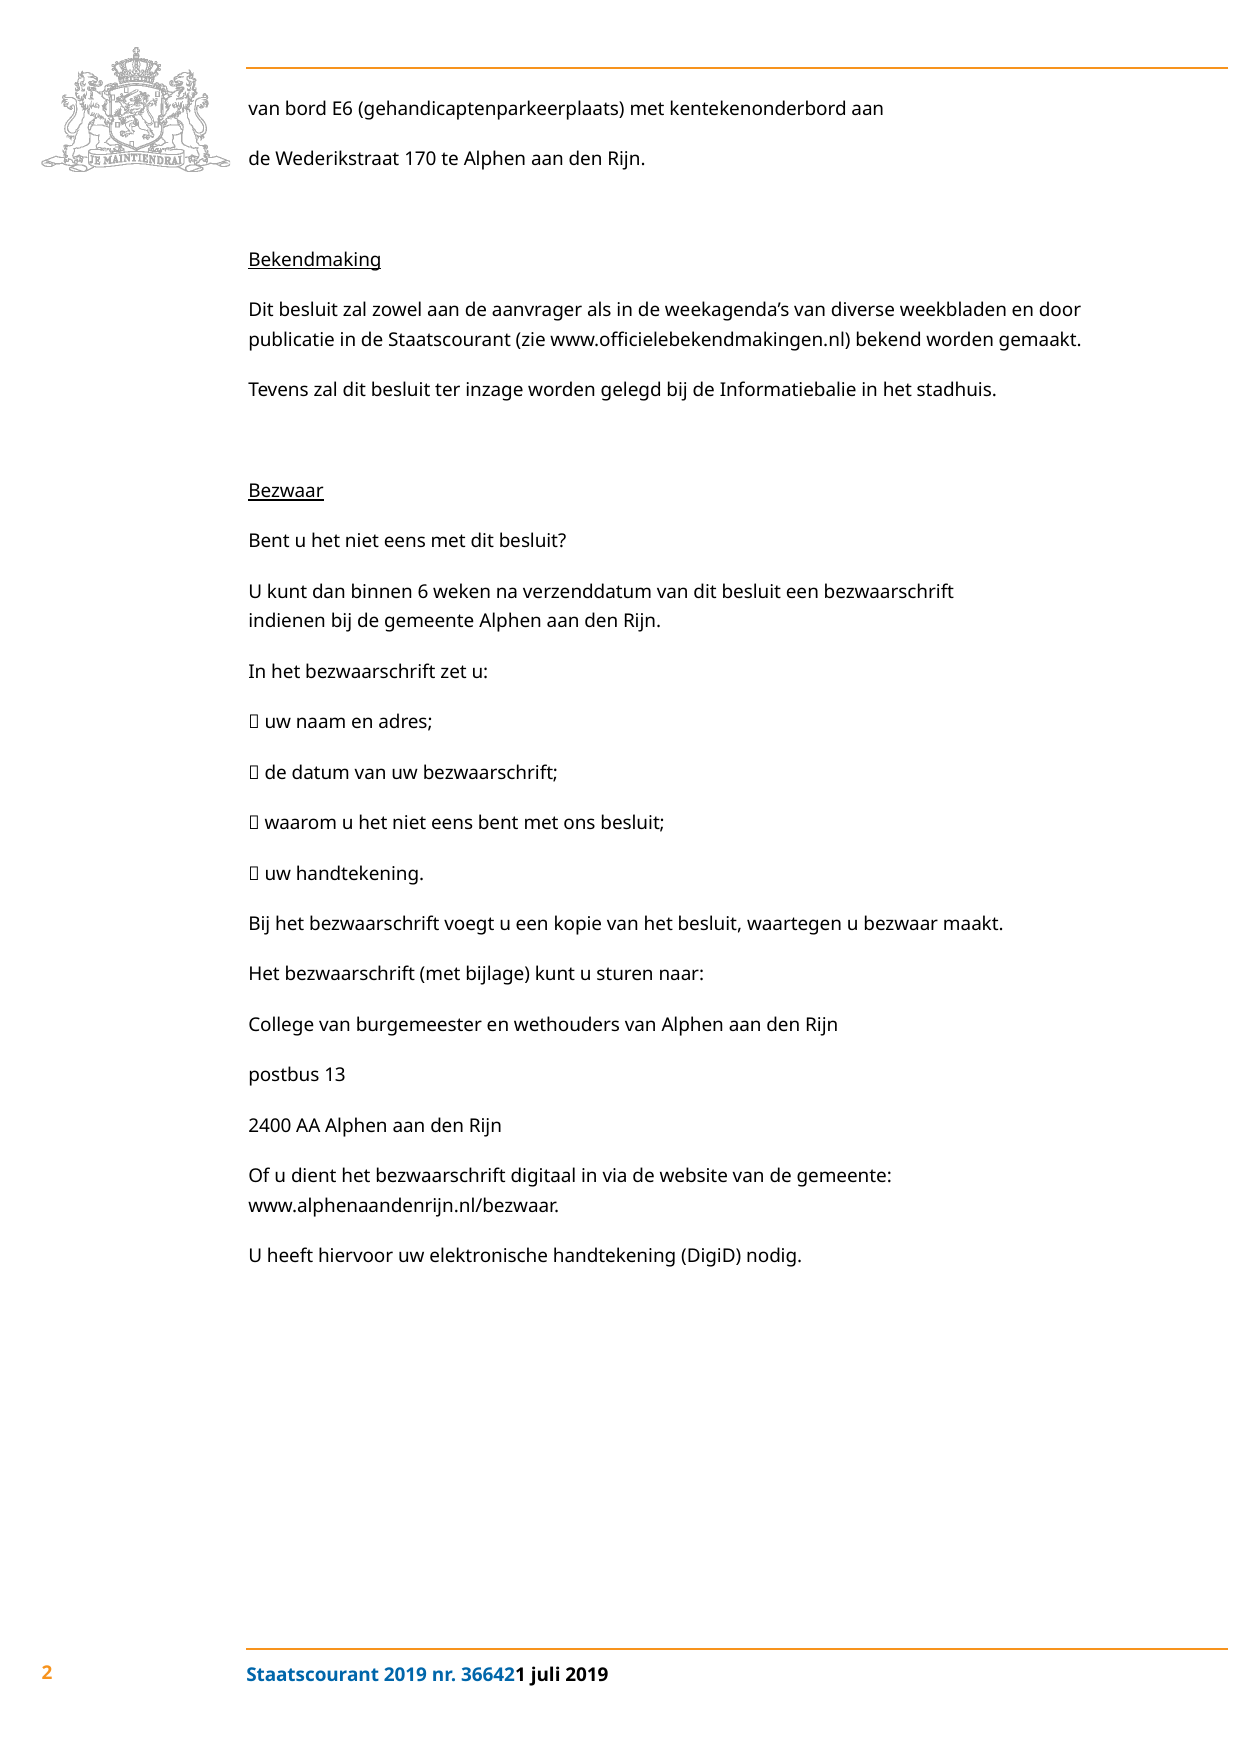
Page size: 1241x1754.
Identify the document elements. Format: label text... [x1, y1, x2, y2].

text postbus 13 [248, 1061, 1152, 1087]
text Bij het bezwaarschrift voegt u een kopie van het besluit, waartegen u bezwaar maakt. [248, 910, 1152, 936]
text van bord E6 (gehandicaptenparkeerplaats) met kentekenonderbord aan [248, 95, 1152, 121]
text  waarom u het niet eens bent met ons besluit; [248, 809, 1152, 835]
text U kunt dan binnen 6 weken na verzenddatum van dit besluit een bezwaarschrift indienen bij de gemeente Alphen aan den Rijn. [248, 578, 1152, 633]
text Of u dient het bezwaarschrift digitaal in via de website van de gemeente: www.alphenaandenrijn.nl/bezwaar. [248, 1162, 1152, 1218]
text In het bezwaarschrift zet u: [248, 658, 1152, 684]
text  uw handtekening. [248, 860, 1152, 886]
text  de datum van uw bezwaarschrift; [248, 759, 1152, 785]
picture [41, 47, 231, 172]
text Tevens zal dit besluit ter inzage worden gelegd bij de Informatiebalie in het stadhuis. [248, 376, 1152, 402]
text Bekendmaking [248, 246, 1152, 272]
text  uw naam en adres; [248, 708, 1152, 734]
text Dit besluit zal zowel aan de aanvrager als in de weekagenda’s van diverse weekbladen en door publicatie in de Staatscourant (zie www.officielebekendmakingen.nl) bekend worden gemaakt. [248, 296, 1152, 352]
text College van burgemeester en wethouders van Alphen aan den Rijn [248, 1011, 1152, 1037]
text Het bezwaarschrift (met bijlage) kunt u sturen naar: [248, 961, 1152, 986]
text Bezwaar [248, 477, 1152, 503]
text Bent u het niet eens met dit besluit? [248, 528, 1152, 553]
text U heeft hiervoor uw elektronische handtekening (DigiD) nodig. [248, 1242, 1152, 1268]
text 2400 AA Alphen aan den Rijn [248, 1112, 1152, 1138]
text de Wederikstraat 170 te Alphen aan den Rijn. [248, 145, 1152, 171]
